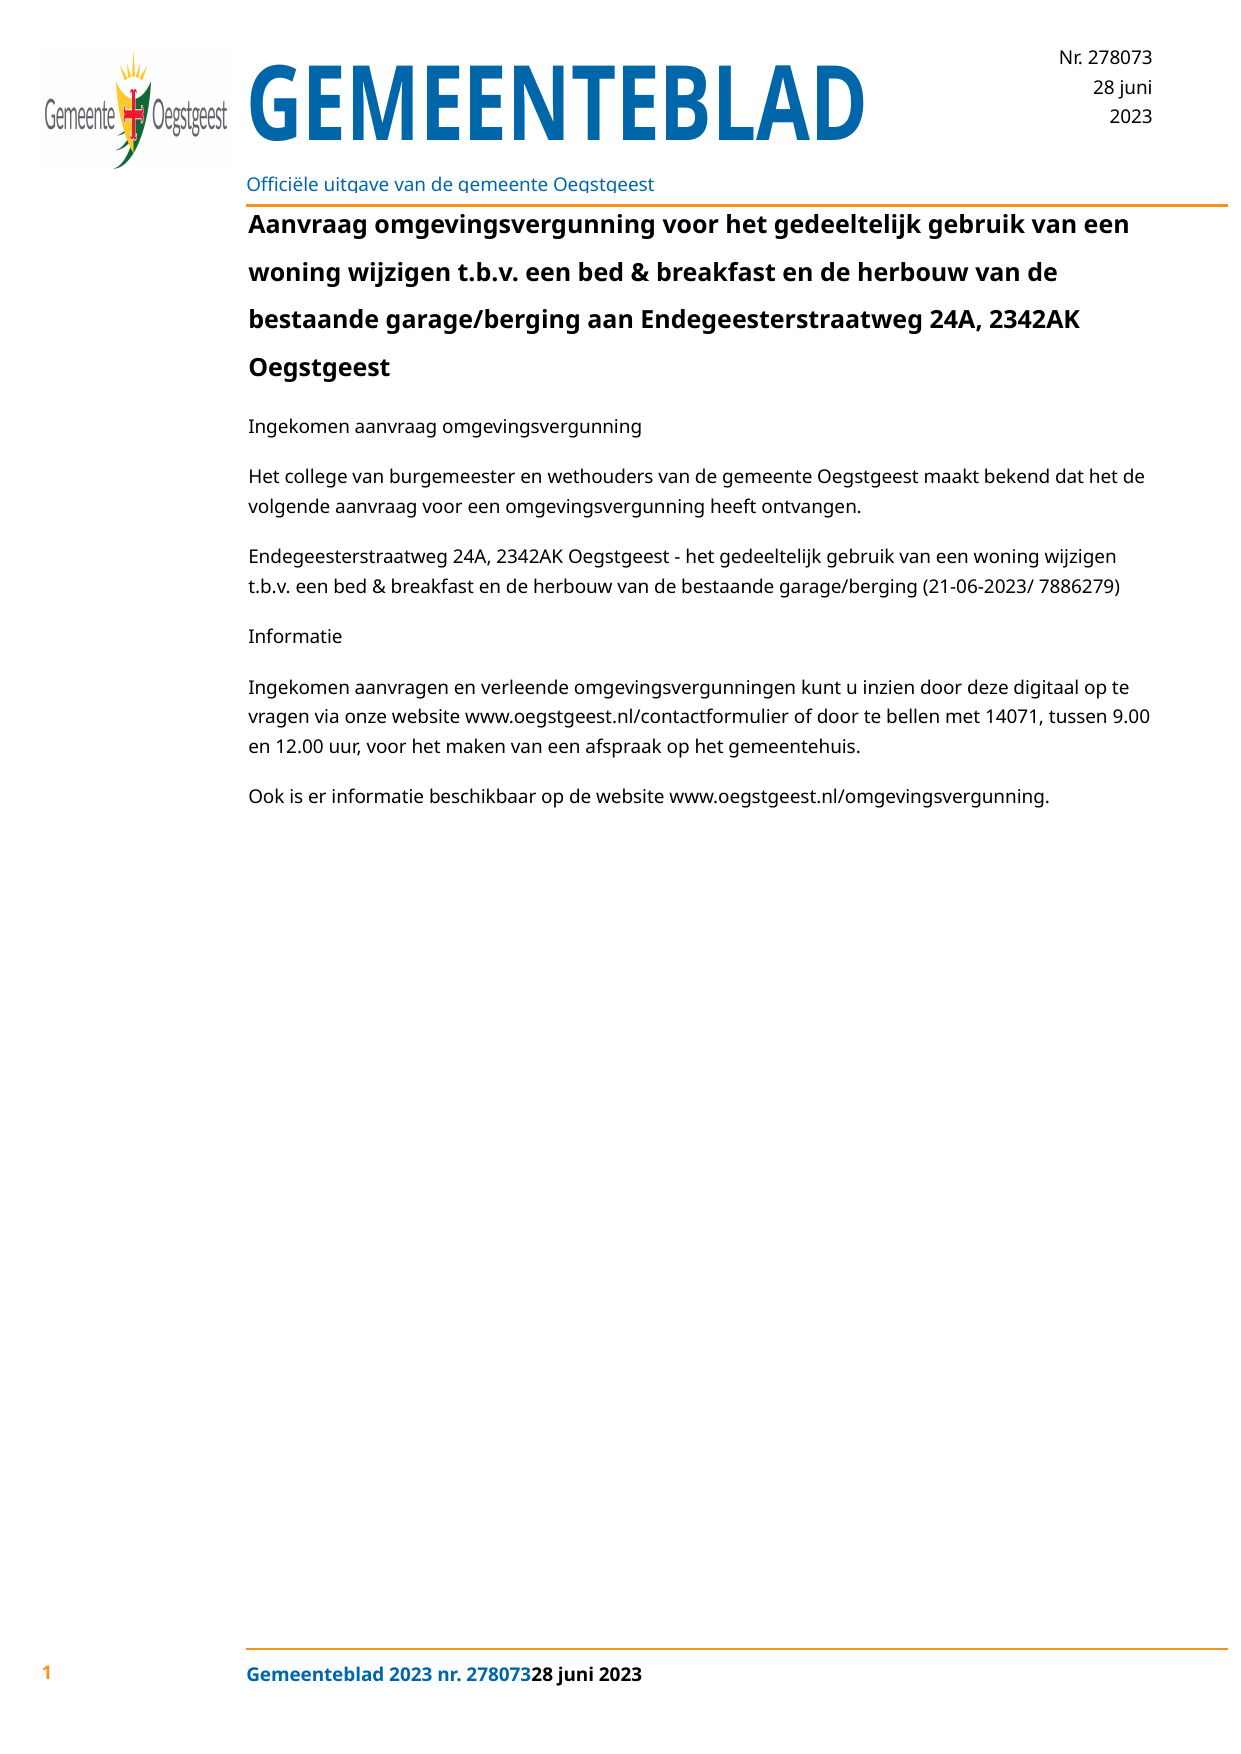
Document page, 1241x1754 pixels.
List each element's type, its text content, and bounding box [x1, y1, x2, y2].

text Ook is er informatie beschikbaar op de website www.oegstgeest.nl/omgevingsvergunning. [248, 783, 1152, 809]
text Ingekomen aanvragen en verleende omgevingsvergunningen kunt u inzien door deze digitaal op te vragen via onze website www.oegstgeest.nl/contactformulier of door te bellen met 14071, tussen 9.00 en 12.00 uur, voor het maken van een afspraak op het gemeentehuis. [248, 674, 1152, 759]
text Ingekomen aanvraag omgevingsvergunning [248, 413, 1152, 439]
text Het college van burgemeester en wethouders van de gemeente Oegstgeest maakt bekend dat het de volgende aanvraag voor een omgevingsvergunning heeft ontvangen. [248, 463, 1152, 519]
text Aanvraag omgevingsvergunning voor het gedeeltelijk gebruik van een woning wijzigen t.b.v. een bed & breakfast en de herbouw van de bestaande garage/berging aan Endegeesterstraatweg 24A, 2342AK Oegstgeest [248, 207, 1152, 384]
text Informatie [248, 623, 1152, 649]
picture [41, 47, 231, 172]
text Endegeesterstraatweg 24A, 2342AK Oegstgeest - het gedeeltelijk gebruik van een woning wijzigen t.b.v. een bed & breakfast en de herbouw van de bestaande garage/berging (21-06-2023/ 7886279) [248, 543, 1152, 599]
